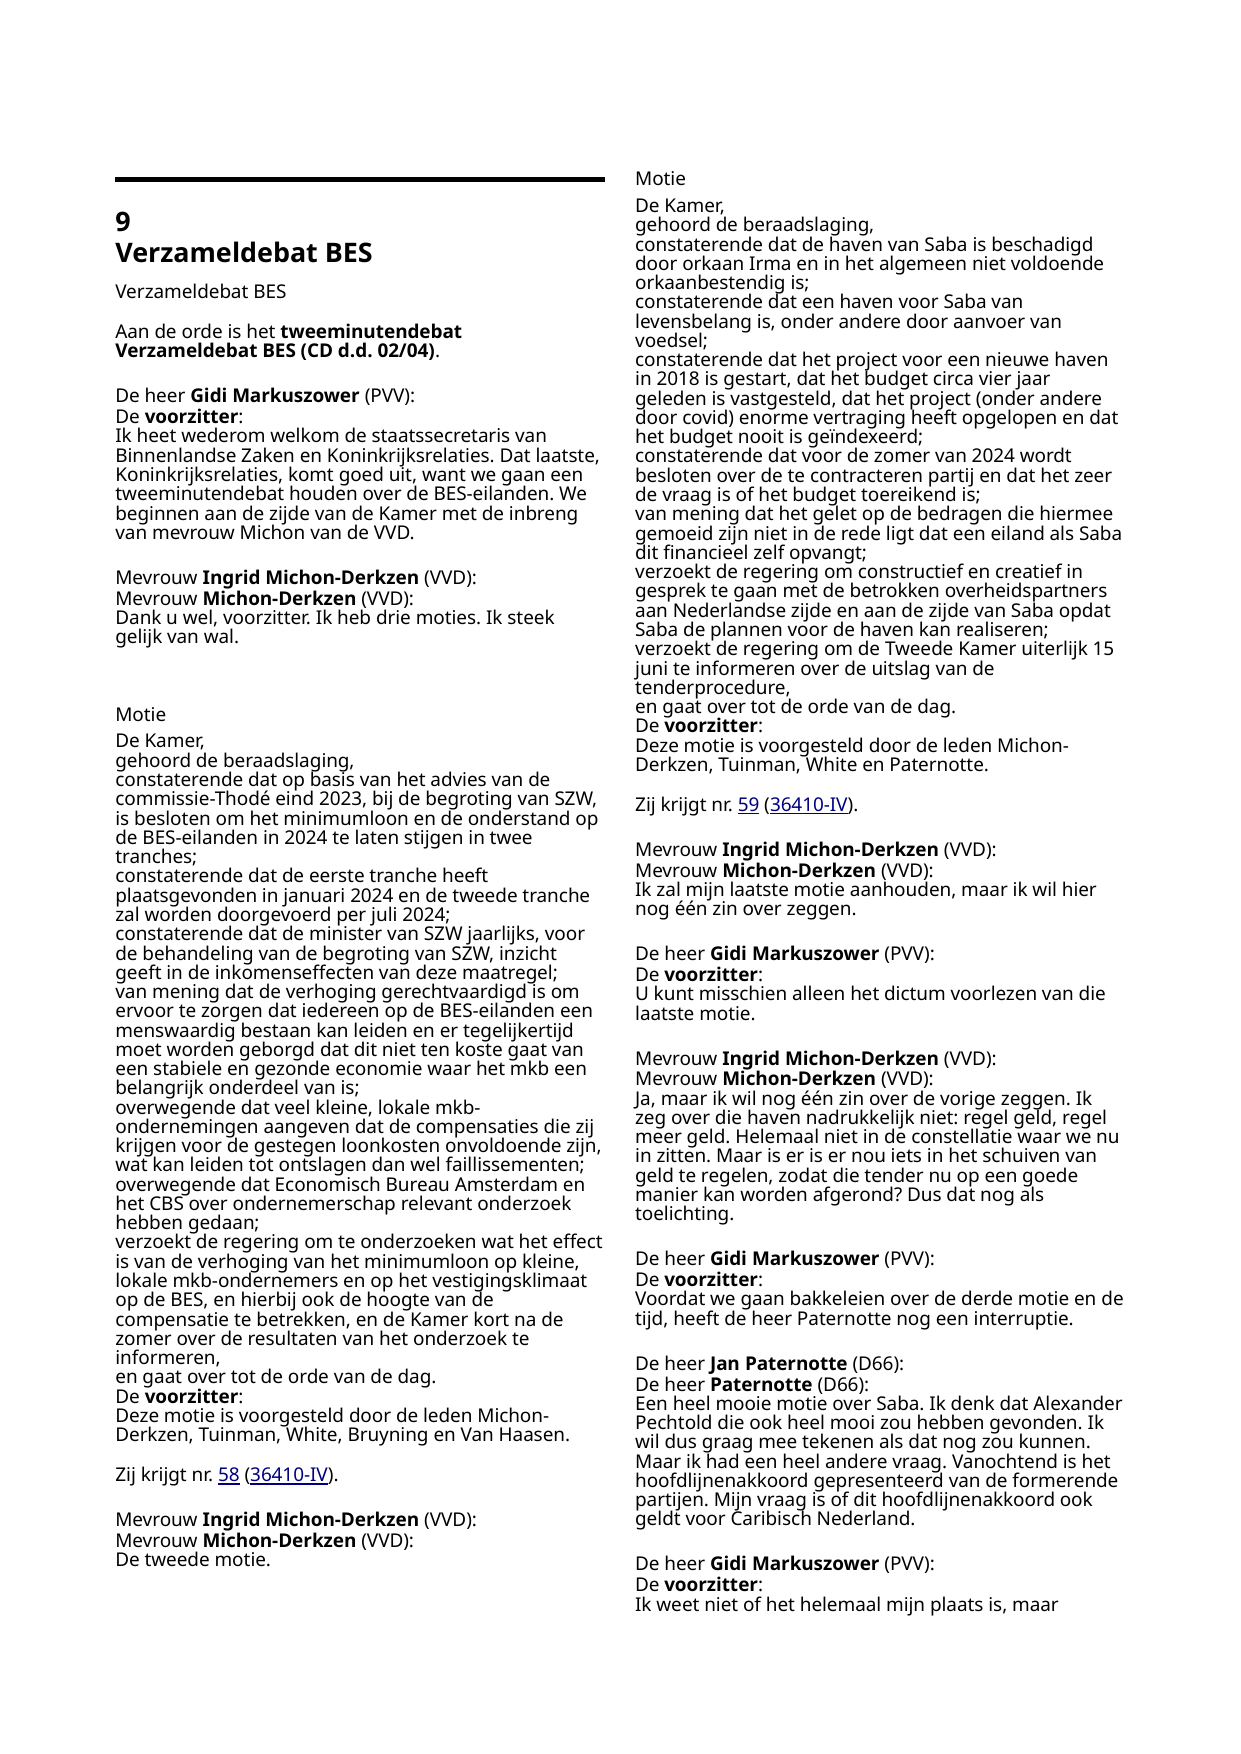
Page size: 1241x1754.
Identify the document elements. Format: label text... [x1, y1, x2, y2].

text Mevrouw Michon-Derkzen (VVD): [635, 1070, 1125, 1090]
text Deze motie is voorgesteld door de leden Michon-Derkzen, Tuinman, White en Paternotte. [635, 737, 1125, 775]
text constaterende dat een haven voor Saba van levensbelang is, onder andere door aanvoer van voedsel; [635, 293, 1125, 351]
text De voorzitter: [635, 966, 1125, 985]
text De voorzitter: [635, 1271, 1125, 1290]
text De heer Jan Paternotte (D66): [635, 1350, 1125, 1376]
text Mevrouw Ingrid Michon-Derkzen (VVD): [635, 836, 1125, 862]
text Een heel mooie motie over Saba. Ik denk dat Alexander Pechtold die ook heel mooi zou hebben gevonden. Ik wil dus graag mee tekenen als dat nog zou kunnen. Maar ik had een heel andere vraag. Vanochtend is het hoofdlijnenakkoord gepresenteerd van de formerende partijen. Mijn vraag is of dit hoofdlijnenakkoord ook geldt voor Caribisch Nederland. [635, 1395, 1125, 1530]
text U kunt misschien alleen het dictum voorlezen van die laatste motie. [635, 985, 1125, 1024]
text Deze motie is voorgesteld door de leden Michon-Derkzen, Tuinman, White, Bruyning en Van Haasen. [115, 1407, 605, 1446]
text constaterende dat de haven van Saba is beschadigd door orkaan Irma en in het algemeen niet voldoende orkaanbestendig is; [635, 236, 1125, 293]
text Dank u wel, voorzitter. Ik heb drie moties. Ik steek gelijk van wal. [115, 609, 605, 647]
text Ik weet niet of het helemaal mijn plaats is, maar [635, 1596, 1125, 1615]
text De heer Gidi Markuszower (PVV): [635, 1245, 1125, 1271]
text overwegende dat veel kleine, lokale mkb-ondernemingen aangeven dat de compensaties die zij krijgen voor de gestegen loonkosten onvoldoende zijn, wat kan leiden tot ontslagen dan wel faillissementen; [115, 1099, 605, 1176]
text Zij krijgt nr. 58 (36410-IV). [115, 1466, 605, 1486]
text verzoekt de regering om te onderzoeken wat het effect is van de verhoging van het minimumloon op kleine, lokale mkb-ondernemers en op het vestigingsklimaat op de BES, en hierbij ook de hoogte van de compensatie te betrekken, en de Kamer kort na de zomer over de resultaten van het onderzoek te informeren, [115, 1233, 605, 1368]
text De heer Gidi Markuszower (PVV): [635, 940, 1125, 966]
text constaterende dat de minister van SZW jaarlijks, voor de behandeling van de begroting van SZW, inzicht geeft in de inkomenseffecten van deze maatregel; [115, 925, 605, 983]
text Ik zal mijn laatste motie aanhouden, maar ik wil hier nog één zin over zeggen. [635, 881, 1125, 919]
text gehoord de beraadslaging, [635, 216, 1125, 236]
text Mevrouw Michon-Derkzen (VVD): [635, 862, 1125, 881]
text gehoord de beraadslaging, [115, 752, 605, 771]
text Motie [115, 701, 605, 727]
text verzoekt de regering om constructief en creatief in gesprek te gaan met de betrokken overheidspartners aan Nederlandse zijde en aan de zijde van Saba opdat Saba de plannen voor de haven kan realiseren; [635, 563, 1125, 640]
text van mening dat het gelet op de bedragen die hiermee gemoeid zijn niet in de rede ligt dat een eiland als Saba dit financieel zelf opvangt; [635, 505, 1125, 563]
text Mevrouw Michon-Derkzen (VVD): [115, 1532, 605, 1551]
text 9 [115, 203, 605, 239]
text en gaat over tot de orde van de dag. [115, 1368, 605, 1388]
text van mening dat de verhoging gerechtvaardigd is om ervoor te zorgen dat iedereen op de BES-eilanden een menswaardig bestaan kan leiden en er tegelijkertijd moet worden geborgd dat dit niet ten koste gaat van een stabiele en gezonde economie waar het mkb een belangrijk onderdeel van is; [115, 983, 605, 1099]
text De voorzitter: [115, 1388, 605, 1407]
text Mevrouw Ingrid Michon-Derkzen (VVD): [115, 564, 605, 589]
text De heer Gidi Markuszower (PVV): [635, 1551, 1125, 1576]
text De heer Paternotte (D66): [635, 1376, 1125, 1395]
text constaterende dat op basis van het advies van de commissie-Thodé eind 2023, bij de begroting van SZW, is besloten om het minimumloon en de onderstand op de BES-eilanden in 2024 te laten stijgen in twee tranches; [115, 771, 605, 867]
text verzoekt de regering om de Tweede Kamer uiterlijk 15 juni te informeren over de uitslag van de tenderprocedure, [635, 640, 1125, 698]
text Mevrouw Ingrid Michon-Derkzen (VVD): [635, 1045, 1125, 1070]
text De heer Gidi Markuszower (PVV): [115, 382, 605, 408]
text Mevrouw Michon-Derkzen (VVD): [115, 589, 605, 609]
text De tweede motie. [115, 1551, 605, 1571]
text De Kamer, [115, 732, 605, 752]
text De Kamer, [635, 197, 1125, 216]
text De voorzitter: [115, 408, 605, 427]
text constaterende dat de eerste tranche heeft plaatsgevonden in januari 2024 en de tweede tranche zal worden doorgevoerd per juli 2024; [115, 867, 605, 925]
text en gaat over tot de orde van de dag. [635, 698, 1125, 717]
text Aan de orde is het tweeminutendebat Verzameldebat BES (CD d.d. 02/04). [115, 323, 605, 362]
text Mevrouw Ingrid Michon-Derkzen (VVD): [115, 1506, 605, 1532]
text De voorzitter: [635, 717, 1125, 737]
text constaterende dat voor de zomer van 2024 wordt besloten over de te contracteren partij en dat het zeer de vraag is of het budget toereikend is; [635, 447, 1125, 505]
text Ja, maar ik wil nog één zin over de vorige zeggen. Ik zeg over die haven nadrukkelijk niet: regel geld, regel meer geld. Helemaal niet in de constellatie waar we nu in zitten. Maar is er is er nou iets in het schuiven van geld te regelen, zodat die tender nu op een goede manier kan worden afgerond? Dus dat nog als toelichting. [635, 1090, 1125, 1224]
text Verzameldebat BES [115, 239, 605, 283]
text Voordat we gaan bakkeleien over de derde motie en de tijd, heeft de heer Paternotte nog een interruptie. [635, 1290, 1125, 1329]
text Motie [635, 165, 1125, 191]
text Verzameldebat BES [115, 283, 605, 302]
text Zij krijgt nr. 59 (36410-IV). [635, 796, 1125, 815]
text De voorzitter: [635, 1576, 1125, 1596]
text overwegende dat Economisch Bureau Amsterdam en het CBS over ondernemerschap relevant onderzoek hebben gedaan; [115, 1176, 605, 1233]
text Ik heet wederom welkom de staatssecretaris van Binnenlandse Zaken en Koninkrijksrelaties. Dat laatste, Koninkrijksrelaties, komt goed uit, want we gaan een tweeminutendebat houden over de BES-eilanden. We beginnen aan de zijde van de Kamer met de inbreng van mevrouw Michon van de VVD. [115, 427, 605, 543]
text constaterende dat het project voor een nieuwe haven in 2018 is gestart, dat het budget circa vier jaar geleden is vastgesteld, dat het project (onder andere door covid) enorme vertraging heeft opgelopen en dat het budget nooit is geïndexeerd; [635, 351, 1125, 447]
